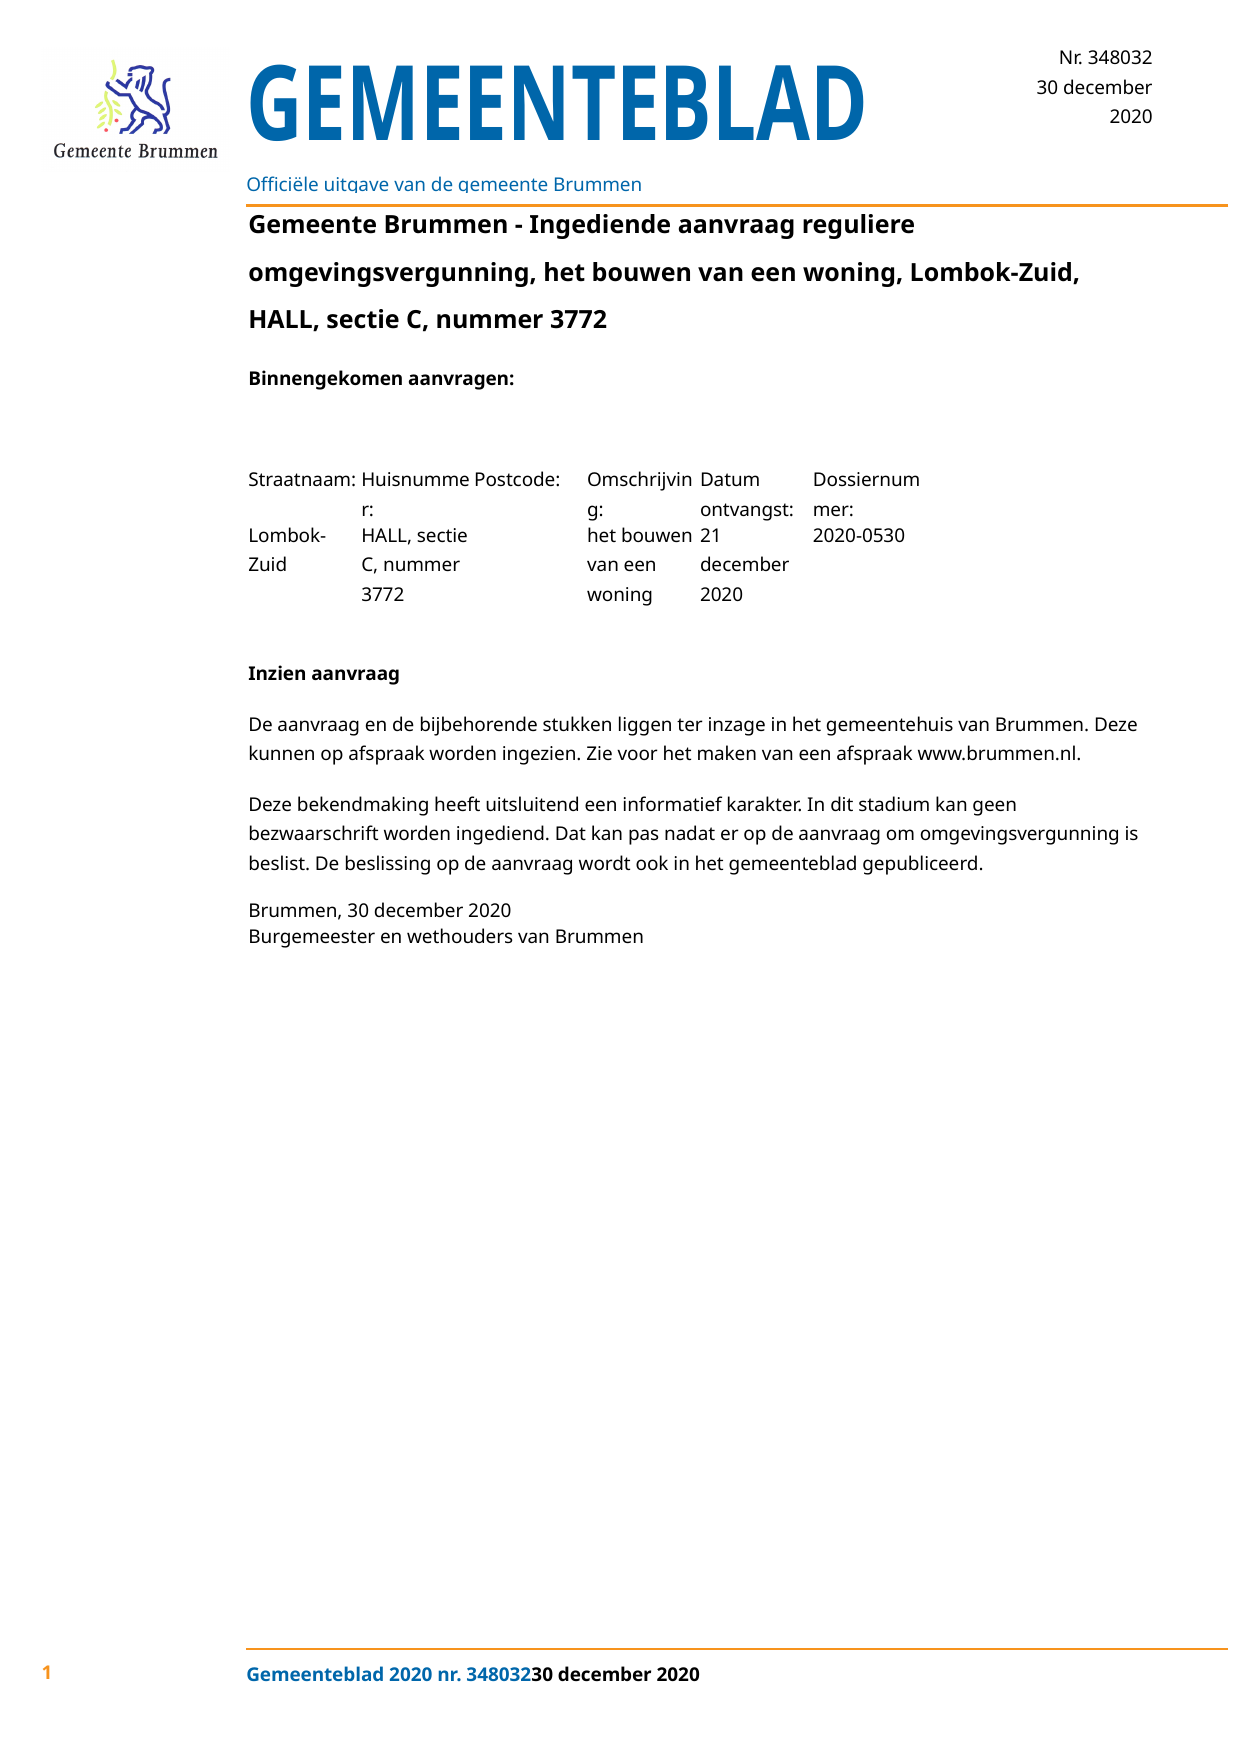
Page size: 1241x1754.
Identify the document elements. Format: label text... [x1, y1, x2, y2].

table_cell het bouwen van een woning [587, 522, 700, 607]
text Brummen, 30 december 2020 [248, 898, 1152, 923]
table_header Omschrijving: [587, 466, 700, 522]
table_header Straatnaam: [248, 466, 361, 522]
table_cell [1039, 522, 1152, 607]
table_cell HALL, sectie C, nummer 3772 [361, 522, 474, 607]
table_header Datum ontvangst: [700, 466, 813, 522]
text Inzien aanvraag [248, 660, 1152, 686]
text Binnengekomen aanvragen: [248, 366, 1152, 391]
table_header Huisnummer: [361, 466, 474, 522]
picture [41, 47, 231, 172]
table_header Postcode: [474, 466, 587, 522]
table_cell 21 december 2020 [700, 522, 813, 607]
text De aanvraag en de bijbehorende stukken liggen ter inzage in het gemeentehuis van Brummen. Deze kunnen op afspraak worden ingezien. Zie voor het maken van een afspraak www.brummen.nl. [248, 711, 1152, 766]
table_header [926, 466, 1038, 522]
text Deze bekendmaking heeft uitsluitend een informatief karakter. In dit stadium kan geen bezwaarschrift worden ingediend. Dat kan pas nadat er op de aanvraag om omgevingsvergunning is beslist. De beslissing op de aanvraag wordt ook in het gemeenteblad gepubliceerd. [248, 791, 1152, 876]
table_cell [474, 522, 587, 607]
table_header Dossiernummer: [813, 466, 926, 522]
table_cell Lombok-Zuid [248, 522, 361, 607]
text Burgemeester en wethouders van Brummen [248, 923, 1152, 949]
table_header [1039, 466, 1152, 522]
table_cell [926, 522, 1038, 607]
table_cell 2020-0530 [813, 522, 926, 607]
text Gemeente Brummen - Ingediende aanvraag reguliere omgevingsvergunning, het bouwen van een woning, Lombok-Zuid, HALL, sectie C, nummer 3772 [248, 207, 1152, 336]
